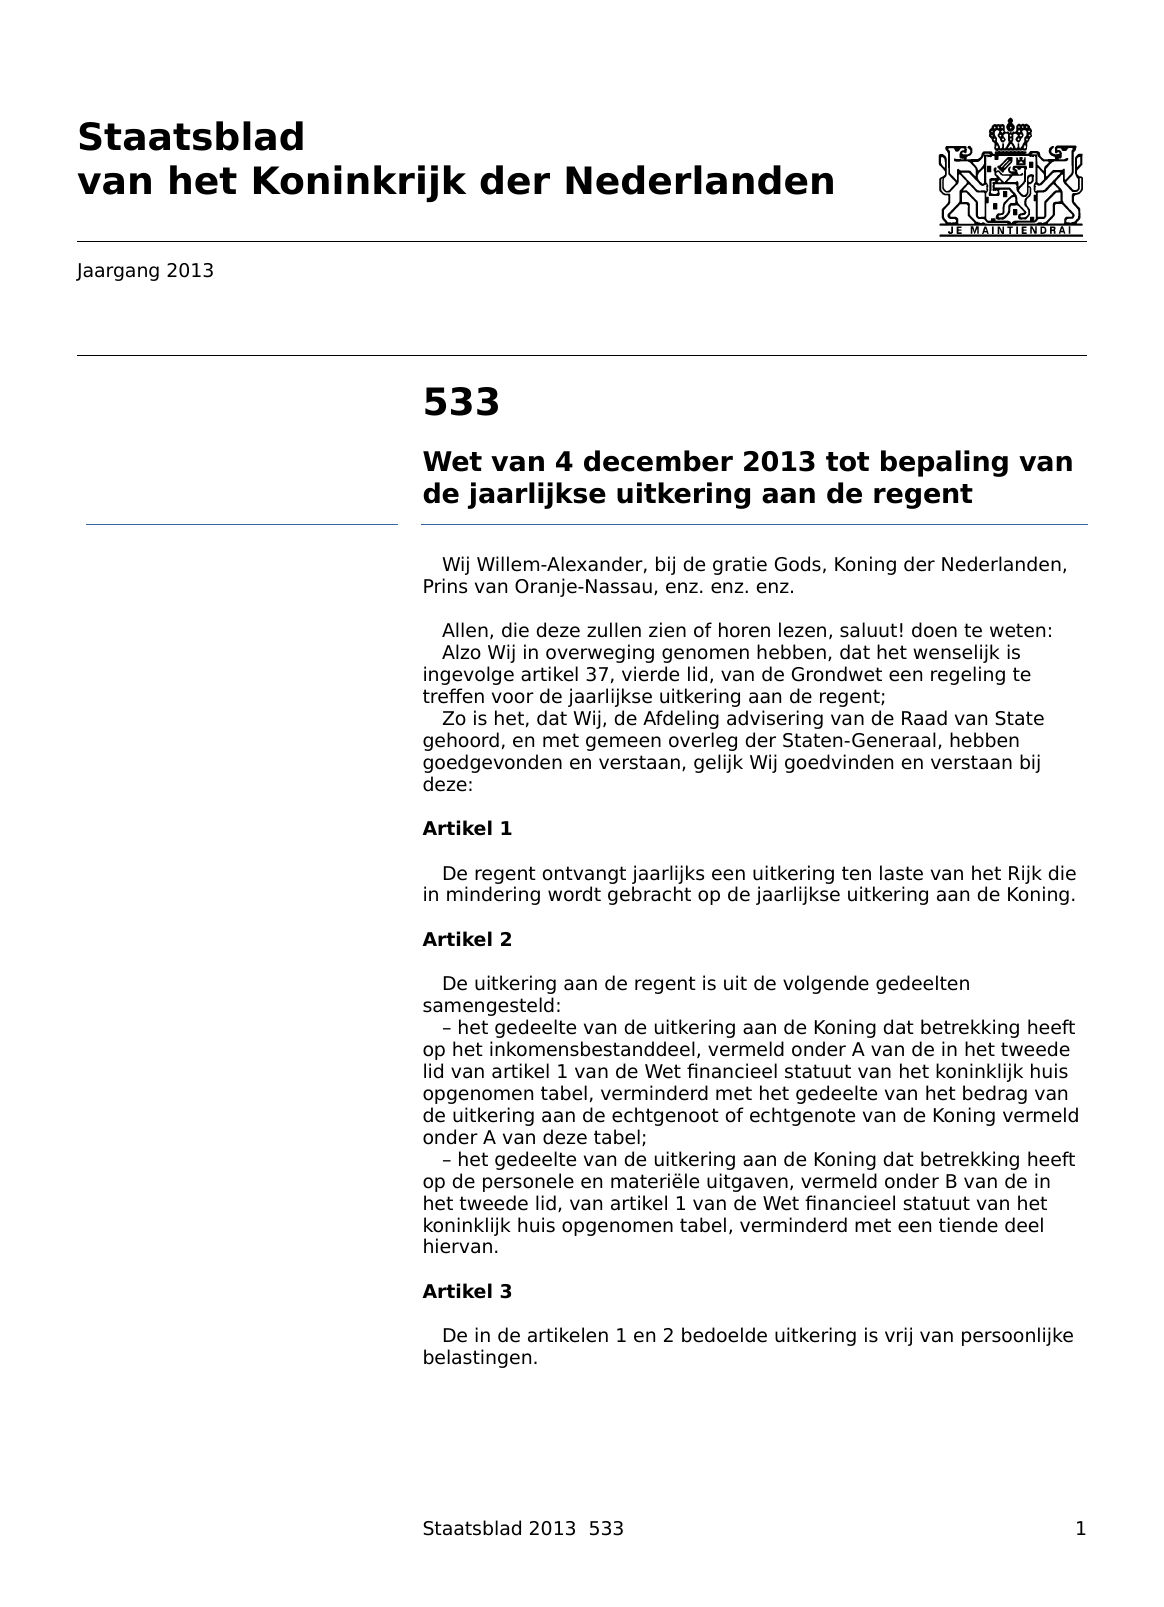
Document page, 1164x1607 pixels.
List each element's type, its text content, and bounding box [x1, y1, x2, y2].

text – het gedeelte van de uitkering aan de Koning dat betrekking heeft op de personele en materiële uitgaven, vermeld onder B van de in het tweede lid, van artikel 1 van de Wet financieel statuut van het koninklijk huis opgenomen tabel, verminderd met een tiende deel hiervan. [422, 1148, 1087, 1258]
text De in de artikelen 1 en 2 bedoelde uitkering is vrij van persoonlijke belastingen. [422, 1325, 1087, 1369]
picture [936, 115, 1087, 240]
table_header Staatsblad van het Koninkrijk der Nederlanden [77, 100, 886, 241]
text Zo is het, dat Wij, de Afdeling advisering van de Raad van State gehoord, en met gemeen overleg der Staten-Generaal, hebben goedgevonden en verstaan, gelijk Wij goedvinden en verstaan bij deze: [422, 708, 1087, 796]
subtitle Artikel 1 [422, 818, 1087, 840]
subtitle Artikel 3 [422, 1281, 1087, 1303]
text Alzo Wij in overweging genomen hebben, dat het wenselijk is ingevolge artikel 37, vierde lid, van de Grondwet een regeling te treffen voor de jaarlijkse uitkering aan de regent; [422, 642, 1087, 708]
table_cell Jaargang 2013 [77, 242, 1087, 355]
text De uitkering aan de regent is uit de volgende gedeelten samengesteld: [422, 973, 1087, 1017]
text – het gedeelte van de uitkering aan de Koning dat betrekking heeft op het inkomensbestanddeel, vermeld onder A van de in het tweede lid van artikel 1 van de Wet financieel statuut van het koninklijk huis opgenomen tabel, verminderd met het gedeelte van het bedrag van de uitkering aan de echtgenoot of echtgenote van de Koning vermeld onder A van deze tabel; [422, 1017, 1087, 1148]
text Wet van 4 december 2013 tot bepaling van de jaarlijkse uitkering aan de regent [422, 447, 1087, 510]
table_header [886, 100, 1087, 241]
subtitle Artikel 2 [422, 928, 1087, 951]
subtitle 533 [422, 381, 1087, 424]
text De regent ontvangt jaarlijks een uitkering ten laste van het Rijk die in mindering wordt gebracht op de jaarlijkse uitkering aan de Koning. [422, 862, 1087, 906]
text Wij Willem-Alexander, bij de gratie Gods, Koning der Nederlanden, Prins van Oranje-Nassau, enz. enz. enz. [422, 554, 1087, 598]
text Allen, die deze zullen zien of horen lezen, saluut! doen te weten: [422, 620, 1087, 642]
